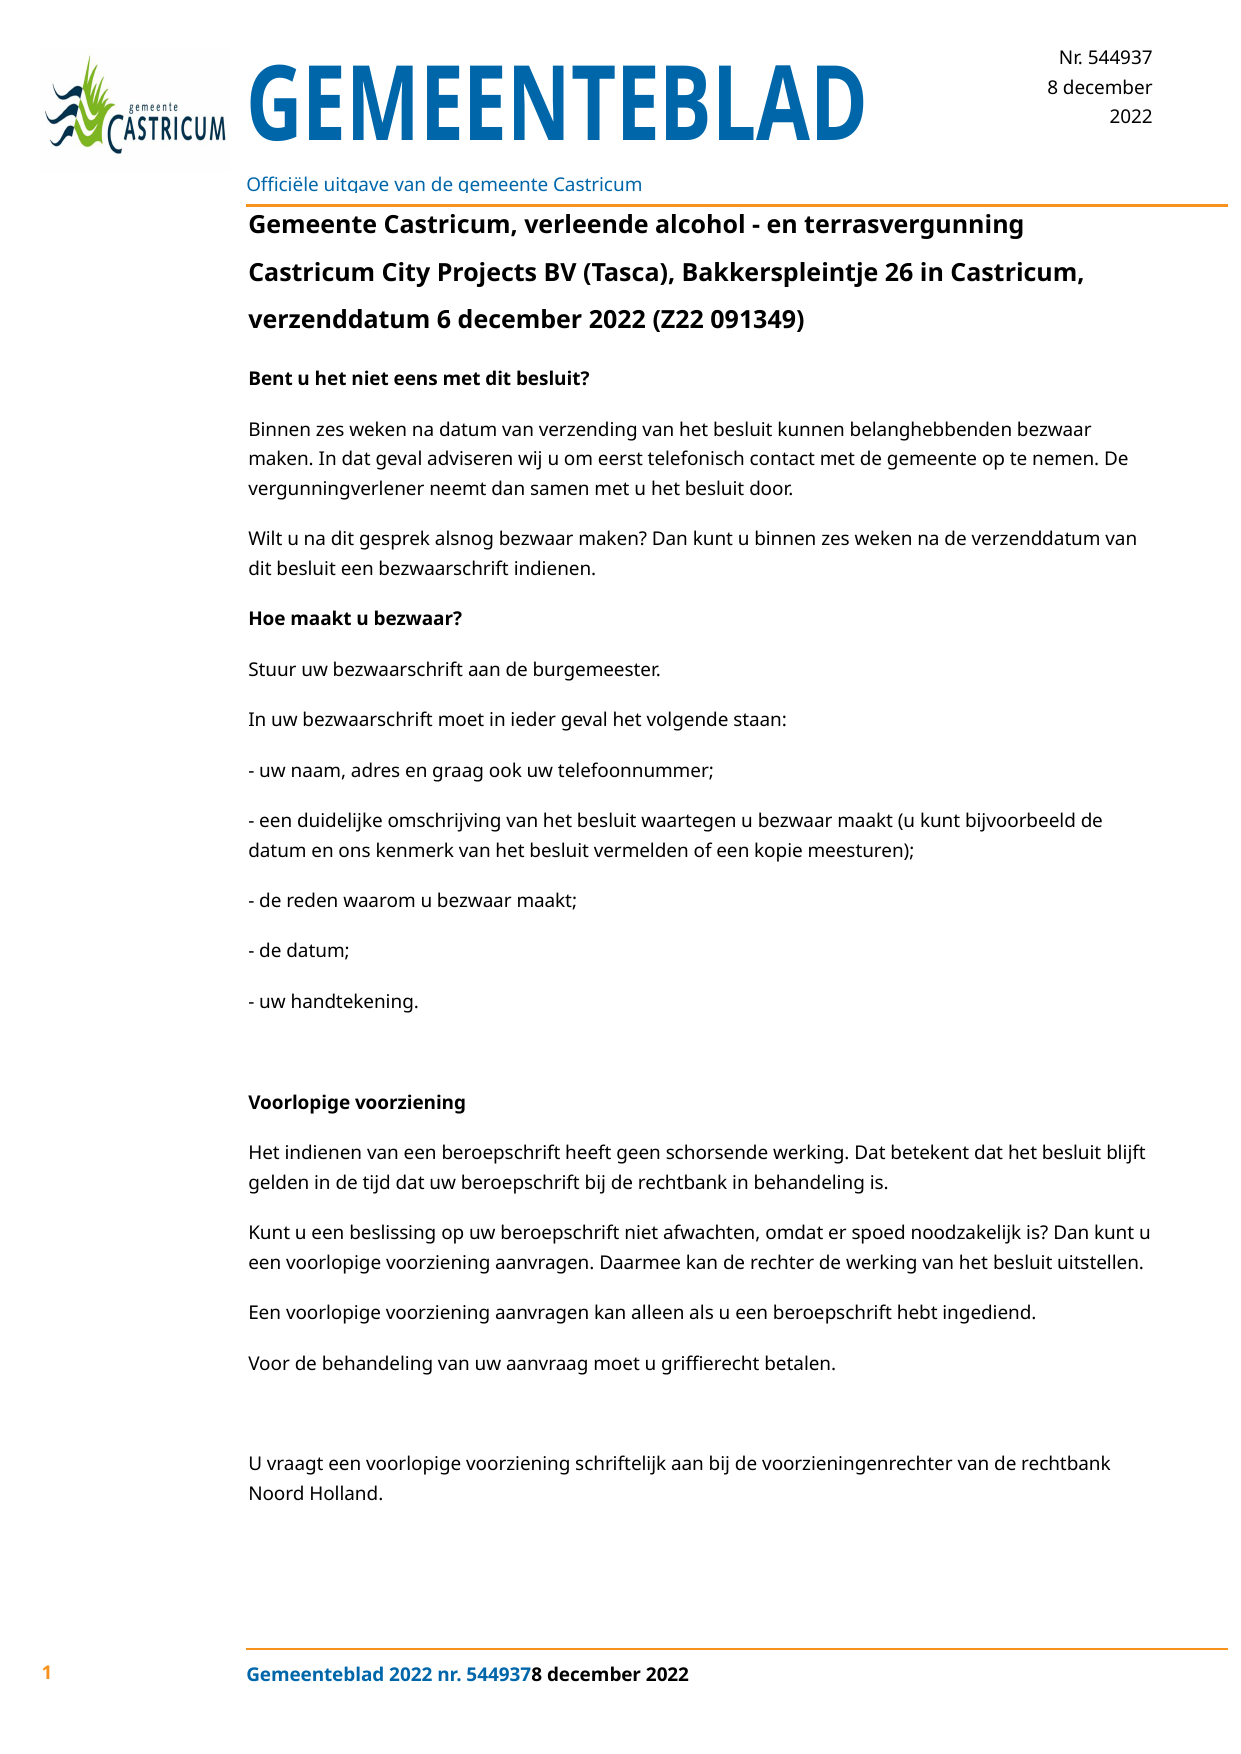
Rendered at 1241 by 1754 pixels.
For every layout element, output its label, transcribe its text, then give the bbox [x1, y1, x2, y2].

text Voor de behandeling van uw aanvraag moet u griffierecht betalen. [248, 1350, 1152, 1375]
text Een voorlopige voorziening aanvragen kan alleen als u een beroepschrift hebt ingediend. [248, 1299, 1152, 1325]
text Het indienen van een beroepschrift heeft geen schorsende werking. Dat betekent dat het besluit blijft gelden in de tijd dat uw beroepschrift bij de rechtbank in behandeling is. [248, 1139, 1152, 1194]
text U vraagt een voorlopige voorziening schriftelijk aan bij de voorzieningenrechter van de rechtbank Noord Holland. [248, 1451, 1152, 1506]
text Hoe maakt u bezwaar? [248, 606, 1152, 631]
text Kunt u een beslissing op uw beroepschrift niet afwachten, omdat er spoed noodzakelijk is? Dan kunt u een voorlopige voorziening aanvragen. Daarmee kan de rechter de werking van het besluit uitstellen. [248, 1219, 1152, 1274]
text - een duidelijke omschrijving van het besluit waartegen u bezwaar maakt (u kunt bijvoorbeeld de datum en ons kenmerk van het besluit vermelden of een kopie meesturen); [248, 807, 1152, 862]
text - uw handtekening. [248, 988, 1152, 1014]
text Wilt u na dit gesprek alsnog bezwaar maken? Dan kunt u binnen zes weken na de verzenddatum van dit besluit een bezwaarschrift indienen. [248, 526, 1152, 581]
text Bent u het niet eens met dit besluit? [248, 366, 1152, 391]
text - de datum; [248, 938, 1152, 963]
picture [41, 47, 231, 172]
text In uw bezwaarschrift moet in ieder geval het volgende staan: [248, 706, 1152, 732]
text Binnen zes weken na datum van verzending van het besluit kunnen belanghebbenden bezwaar maken. In dat geval adviseren wij u om eerst telefonisch contact met de gemeente op te nemen. De vergunningverlener neemt dan samen met u het besluit door. [248, 416, 1152, 501]
text Stuur uw bezwaarschrift aan de burgemeester. [248, 656, 1152, 682]
text - uw naam, adres en graag ook uw telefoonnummer; [248, 757, 1152, 782]
text Voorlopige voorziening [248, 1089, 1152, 1114]
text - de reden waarom u bezwaar maakt; [248, 887, 1152, 913]
text Gemeente Castricum, verleende alcohol - en terrasvergunning Castricum City Projects BV (Tasca), Bakkerspleintje 26 in Castricum, verzenddatum 6 december 2022 (Z22 091349) [248, 207, 1152, 336]
